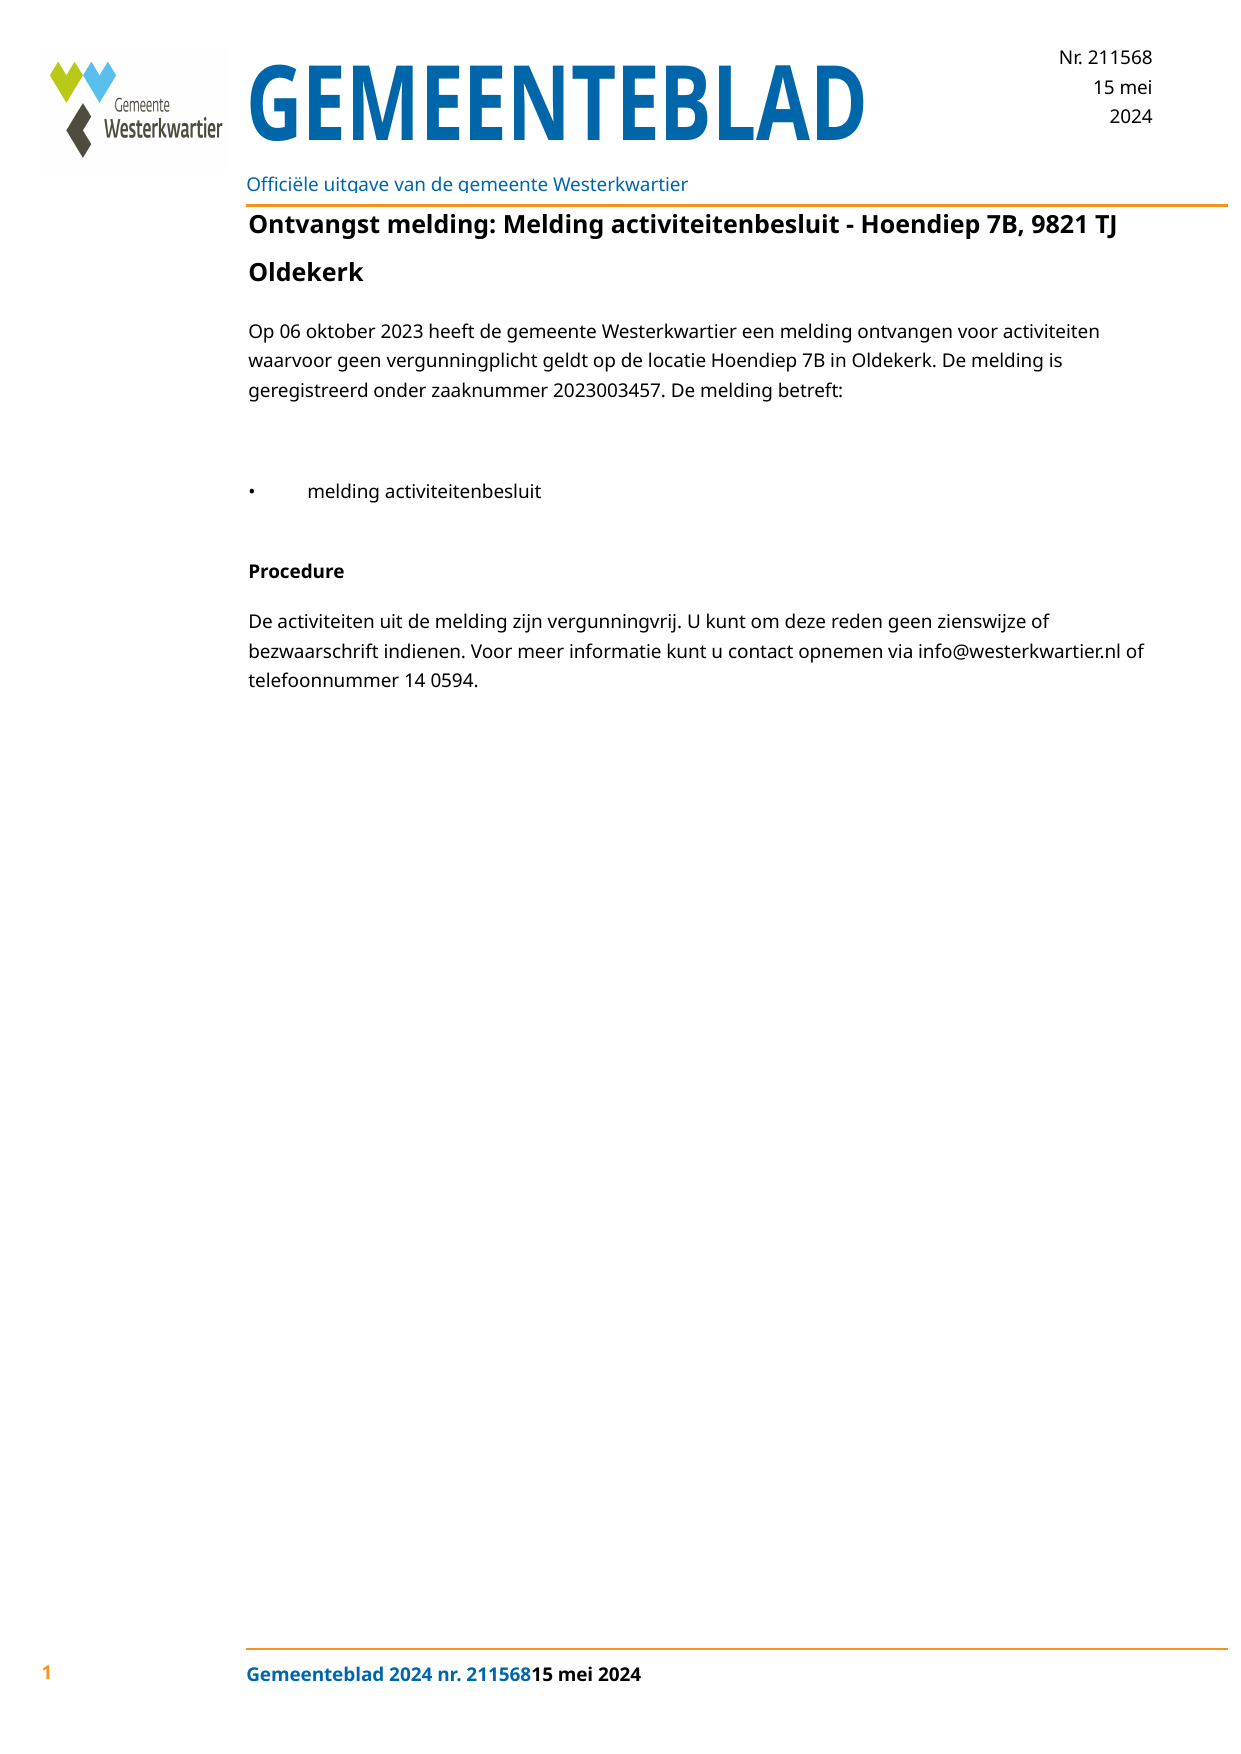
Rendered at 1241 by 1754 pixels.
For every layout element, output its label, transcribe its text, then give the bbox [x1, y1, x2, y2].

text Ontvangst melding: Melding activiteitenbesluit - Hoendiep 7B, 9821 TJ Oldekerk [248, 207, 1152, 288]
text Op 06 oktober 2023 heeft de gemeente Westerkwartier een melding ontvangen voor activiteiten waarvoor geen vergunningplicht geldt op de locatie Hoendiep 7B in Oldekerk. De melding is geregistreerd onder zaaknummer 2023003457. De melding betreft: [248, 318, 1152, 403]
picture [41, 47, 231, 172]
list melding activiteitenbesluit [248, 478, 1152, 504]
text Procedure [248, 558, 1152, 584]
text De activiteiten uit de melding zijn vergunningvrij. U kunt om deze reden geen zienswijze of bezwaarschrift indienen. Voor meer informatie kunt u contact opnemen via info@westerkwartier.nl of telefoonnummer 14 0594. [248, 608, 1152, 693]
